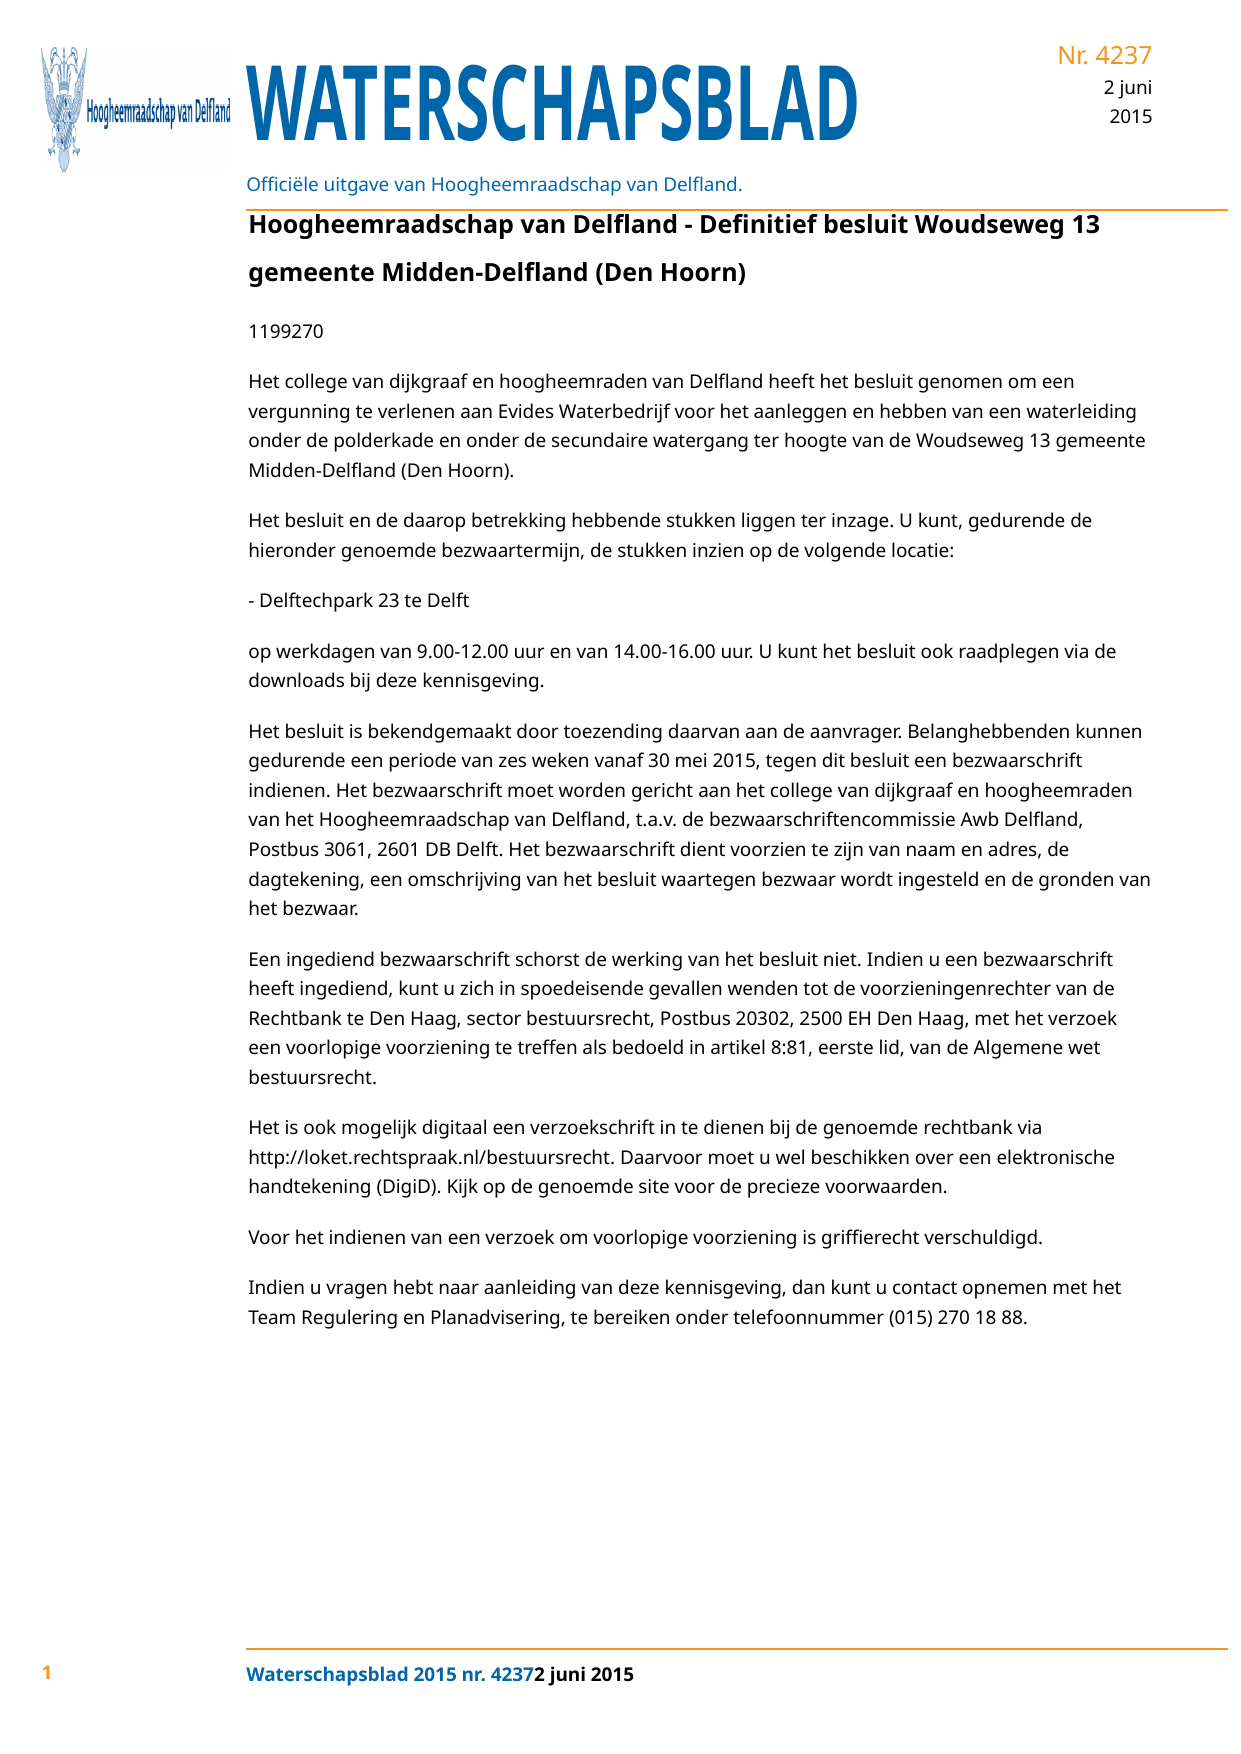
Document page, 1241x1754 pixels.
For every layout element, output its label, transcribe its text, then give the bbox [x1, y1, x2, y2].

text Indien u vragen hebt naar aanleiding van deze kennisgeving, dan kunt u contact opnemen met het Team Regulering en Planadvisering, te bereiken onder telefoonnummer (015) 270 18 88. [248, 1274, 1152, 1330]
text Hoogheemraadschap van Delfland - Definitief besluit Woudseweg 13 gemeente Midden-Delfland (Den Hoorn) [248, 211, 1152, 288]
text Het besluit en de daarop betrekking hebbende stukken liggen ter inzage. U kunt, gedurende de hieronder genoemde bezwaartermijn, de stukken inzien op de volgende locatie: [248, 507, 1152, 563]
picture [41, 47, 231, 172]
text 1199270 [248, 318, 1152, 344]
text Het besluit is bekendgemaakt door toezending daarvan aan de aanvrager. Belanghebbenden kunnen gedurende een periode van zes weken vanaf 30 mei 2015, tegen dit besluit een bezwaarschrift indienen. Het bezwaarschrift moet worden gericht aan het college van dijkgraaf en hoogheemraden van het Hoogheemraadschap van Delfland, t.a.v. de bezwaarschriftencommissie Awb Delfland, Postbus 3061, 2601 DB Delft. Het bezwaarschrift dient voorzien te zijn van naam en adres, de dagtekening, een omschrijving van het besluit waartegen bezwaar wordt ingesteld en de gronden van het bezwaar. [248, 718, 1152, 921]
text Een ingediend bezwaarschrift schorst de werking van het besluit niet. Indien u een bezwaarschrift heeft ingediend, kunt u zich in spoedeisende gevallen wenden tot de voorzieningenrechter van de Rechtbank te Den Haag, sector bestuursrecht, Postbus 20302, 2500 EH Den Haag, met het verzoek een voorlopige voorziening te treffen als bedoeld in artikel 8:81, eerste lid, van de Algemene wet bestuursrecht. [248, 946, 1152, 1090]
text Voor het indienen van een verzoek om voorlopige voorziening is griffierecht verschuldigd. [248, 1224, 1152, 1250]
text Het college van dijkgraaf en hoogheemraden van Delfland heeft het besluit genomen om een vergunning te verlenen aan Evides Waterbedrijf voor het aanleggen en hebben van een waterleiding onder de polderkade en onder de secundaire watergang ter hoogte van de Woudseweg 13 gemeente Midden-Delfland (Den Hoorn). [248, 368, 1152, 483]
text - Delftechpark 23 te Delft [248, 587, 1152, 613]
text op werkdagen van 9.00-12.00 uur en van 14.00-16.00 uur. U kunt het besluit ook raadplegen via de downloads bij deze kennisgeving. [248, 638, 1152, 693]
text Het is ook mogelijk digitaal een verzoekschrift in te dienen bij de genoemde rechtbank via http://loket.rechtspraak.nl/bestuursrecht. Daarvoor moet u wel beschikken over een elektronische handtekening (DigiD). Kijk op de genoemde site voor de precieze voorwaarden. [248, 1114, 1152, 1199]
